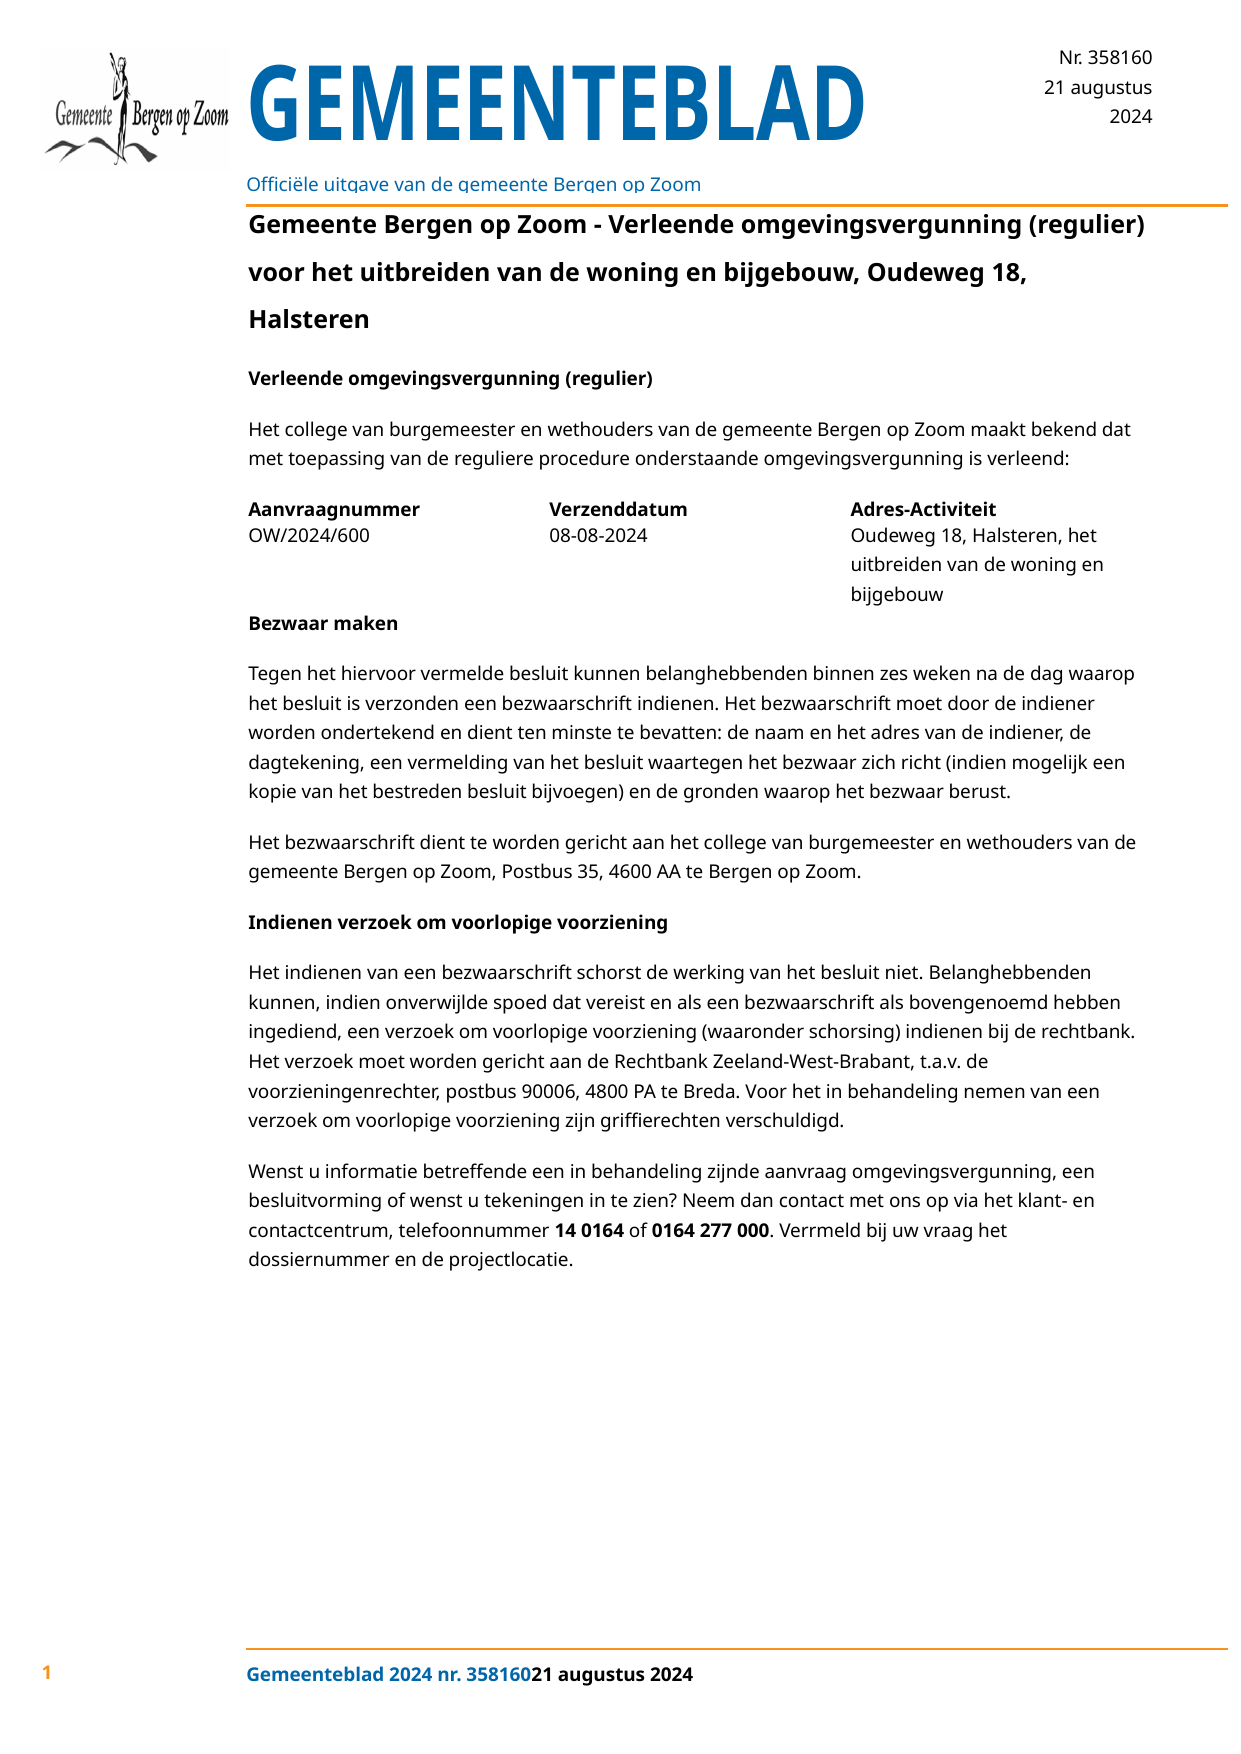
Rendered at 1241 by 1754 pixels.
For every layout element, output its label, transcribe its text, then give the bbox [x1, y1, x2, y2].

text Bezwaar maken [248, 610, 1152, 636]
table_header Adres-Activiteit [850, 496, 1152, 522]
table_cell OW/2024/600 [248, 522, 549, 607]
table_header Verzenddatum [549, 496, 850, 522]
text Indienen verzoek om voorlopige voorziening [248, 909, 1152, 935]
text Gemeente Bergen op Zoom - Verleende omgevingsvergunning (regulier) voor het uitbreiden van de woning en bijgebouw, Oudeweg 18, Halsteren [248, 207, 1152, 336]
text Het bezwaarschrift dient te worden gericht aan het college van burgemeester en wethouders van de gemeente Bergen op Zoom, Postbus 35, 4600 AA te Bergen op Zoom. [248, 829, 1152, 884]
picture [41, 47, 231, 172]
text Tegen het hiervoor vermelde besluit kunnen belanghebbenden binnen zes weken na de dag waarop het besluit is verzonden een bezwaarschrift indienen. Het bezwaarschrift moet door de indiener worden ondertekend en dient ten minste te bevatten: de naam en het adres van de indiener, de dagtekening, een vermelding van het besluit waartegen het bezwaar zich richt (indien mogelijk een kopie van het bestreden besluit bijvoegen) en de gronden waarop het bezwaar berust. [248, 660, 1152, 804]
text Het indienen van een bezwaarschrift schorst de werking van het besluit niet. Belanghebbenden kunnen, indien onverwijlde spoed dat vereist en als een bezwaarschrift als bovengenoemd hebben ingediend, een verzoek om voorlopige voorziening (waaronder schorsing) indienen bij de rechtbank. Het verzoek moet worden gericht aan de Rechtbank Zeeland-West-Brabant, t.a.v. de voorzieningenrechter, postbus 90006, 4800 PA te Breda. Voor het in behandeling nemen van een verzoek om voorlopige voorziening zijn griffierechten verschuldigd. [248, 959, 1152, 1133]
text Het college van burgemeester en wethouders van de gemeente Bergen op Zoom maakt bekend dat met toepassing van de reguliere procedure onderstaande omgevingsvergunning is verleend: [248, 416, 1152, 471]
table_cell 08-08-2024 [549, 522, 850, 607]
table_cell Oudeweg 18, Halsteren, het uitbreiden van de woning en bijgebouw [850, 522, 1152, 607]
text Wenst u informatie betreffende een in behandeling zijnde aanvraag omgevingsvergunning, een besluitvorming of wenst u tekeningen in te zien? Neem dan contact met ons op via het klant- en contactcentrum, telefoonnummer 14 0164 of 0164 277 000. Verrmeld bij uw vraag het dossiernummer en de projectlocatie. [248, 1158, 1152, 1272]
table_header Aanvraagnummer [248, 496, 549, 522]
text Verleende omgevingsvergunning (regulier) [248, 366, 1152, 391]
